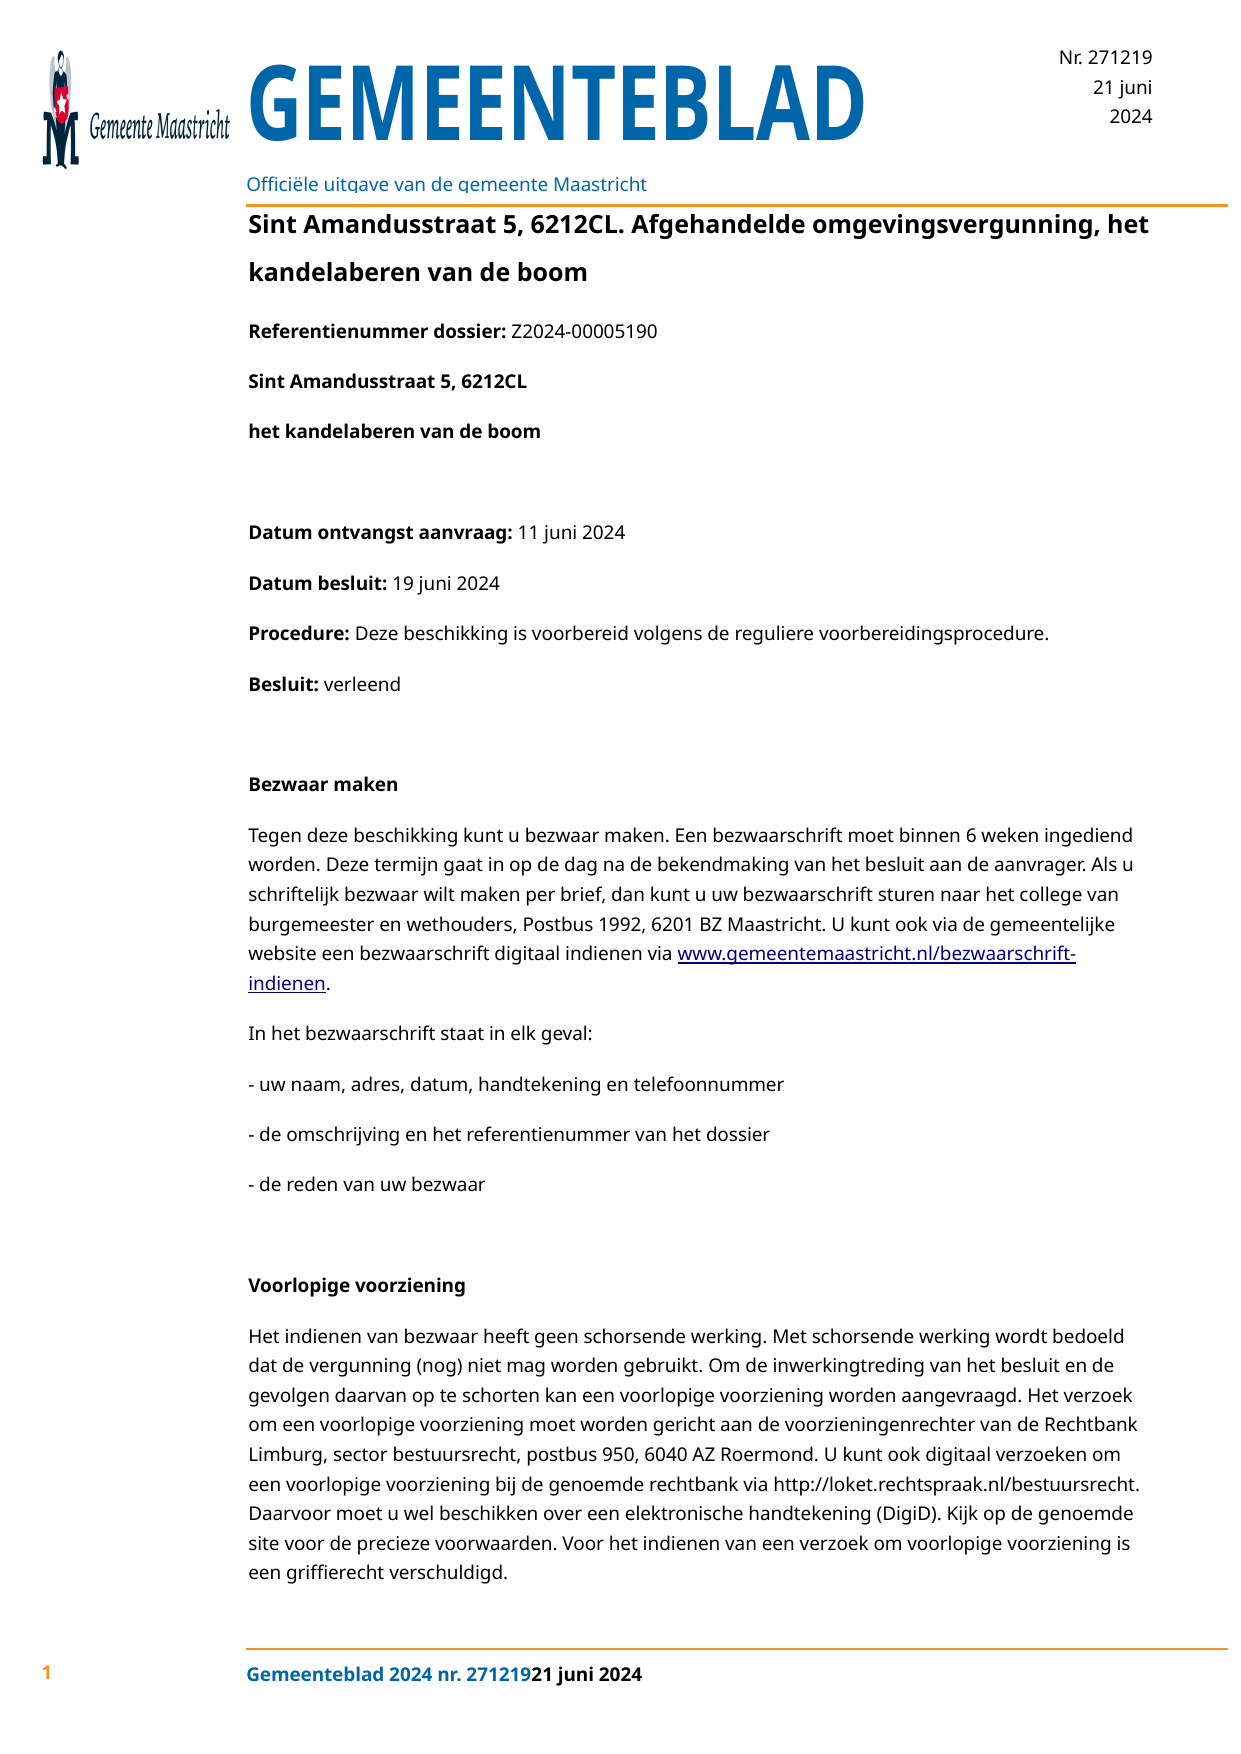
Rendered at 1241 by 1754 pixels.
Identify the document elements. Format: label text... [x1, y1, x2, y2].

text Procedure: Deze beschikking is voorbereid volgens de reguliere voorbereidingsprocedure. [248, 620, 1152, 646]
text Bezwaar maken [248, 772, 1152, 797]
text - de omschrijving en het referentienummer van het dossier [248, 1121, 1152, 1147]
text Sint Amandusstraat 5, 6212CL [248, 368, 1152, 394]
text In het bezwaarschrift staat in elk geval: [248, 1020, 1152, 1046]
text - de reden van uw bezwaar [248, 1172, 1152, 1197]
text Het indienen van bezwaar heeft geen schorsende werking. Met schorsende werking wordt bedoeld dat de vergunning (nog) niet mag worden gebruikt. Om de inwerkingtreding van het besluit en de gevolgen daarvan op te schorten kan een voorlopige voorziening worden aangevraagd. Het verzoek om een voorlopige voorziening moet worden gericht aan de voorzieningenrechter van de Rechtbank Limburg, sector bestuursrecht, postbus 950, 6040 AZ Roermond. U kunt ook digitaal verzoeken om een voorlopige voorziening bij de genoemde rechtbank via http://loket.rechtspraak.nl/bestuursrecht. Daarvoor moet u wel beschikken over een elektronische handtekening (DigiD). Kijk op de genoemde site voor de precieze voorwaarden. Voor het indienen van een verzoek om voorlopige voorziening is een griffierecht verschuldigd. [248, 1323, 1152, 1585]
text Besluit: verleend [248, 671, 1152, 697]
text Voorlopige voorziening [248, 1272, 1152, 1298]
text Datum besluit: 19 juni 2024 [248, 570, 1152, 596]
text Tegen deze beschikking kunt u bezwaar maken. Een bezwaarschrift moet binnen 6 weken ingediend worden. Deze termijn gaat in op de dag na de bekendmaking van het besluit aan de aanvrager. Als u schriftelijk bezwaar wilt maken per brief, dan kunt u uw bezwaarschrift sturen naar het college van burgemeester en wethouders, Postbus 1992, 6201 BZ Maastricht. U kunt ook via de gemeentelijke website een bezwaarschrift digitaal indienen via www.gemeentemaastricht.nl/bezwaarschrift-indienen. [248, 822, 1152, 996]
text - uw naam, adres, datum, handtekening en telefoonnummer [248, 1071, 1152, 1097]
text Datum ontvangst aanvraag: 11 juni 2024 [248, 519, 1152, 545]
text Referentienummer dossier: Z2024-00005190 [248, 318, 1152, 344]
text het kandelaberen van de boom [248, 419, 1152, 444]
picture [41, 47, 231, 172]
text Sint Amandusstraat 5, 6212CL. Afgehandelde omgevingsvergunning, het kandelaberen van de boom [248, 207, 1152, 288]
